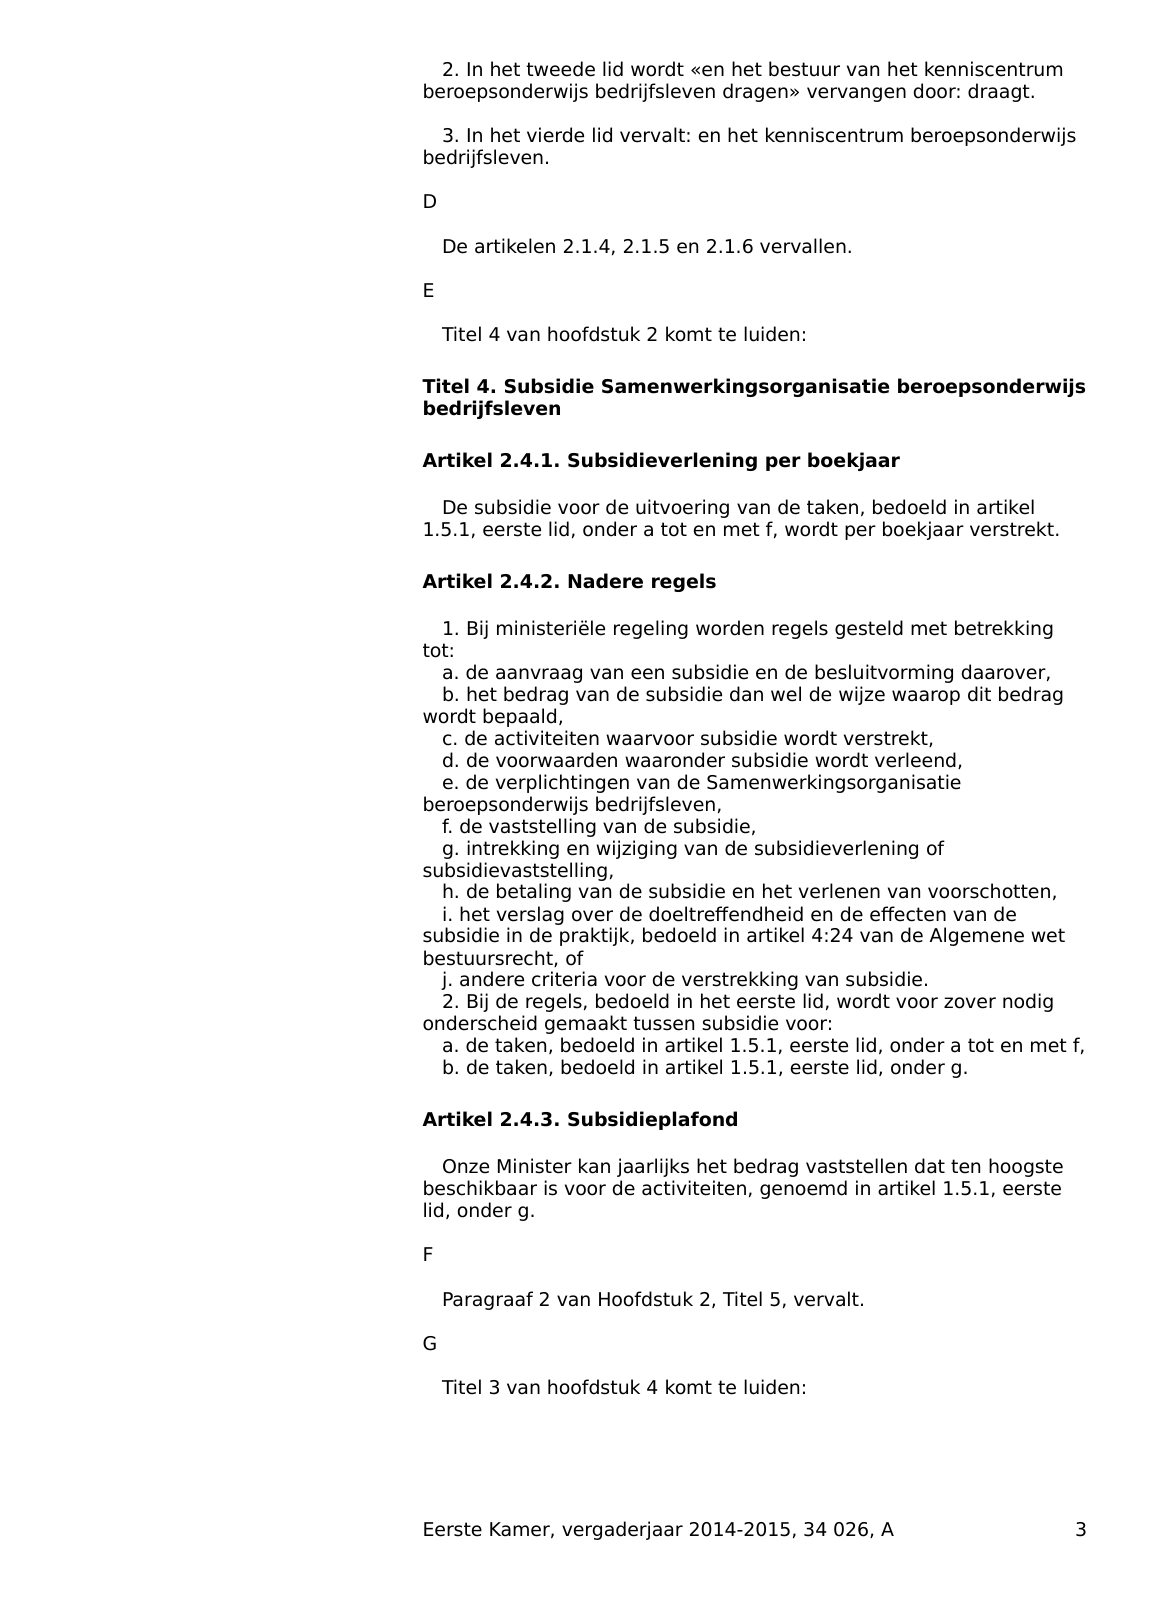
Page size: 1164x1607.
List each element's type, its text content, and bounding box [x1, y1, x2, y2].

subtitle Artikel 2.4.3. Subsidieplafond [422, 1109, 1087, 1131]
text 2. In het tweede lid wordt «en het bestuur van het kenniscentrum beroepsonderwijs bedrijfsleven dragen» vervangen door: draagt. [422, 59, 1087, 103]
text 2. Bij de regels, bedoeld in het eerste lid, wordt voor zover nodig onderscheid gemaakt tussen subsidie voor: [422, 991, 1087, 1035]
text Onze Minister kan jaarlijks het bedrag vaststellen dat ten hoogste beschikbaar is voor de activiteiten, genoemd in artikel 1.5.1, eerste lid, onder g. [422, 1156, 1087, 1222]
text j. andere criteria voor de verstrekking van subsidie. [422, 969, 1087, 991]
subtitle Titel 4. Subsidie Samenwerkingsorganisatie beroepsonderwijs bedrijfsleven [422, 376, 1087, 420]
text c. de activiteiten waarvoor subsidie wordt verstrekt, [422, 728, 1087, 749]
text d. de voorwaarden waaronder subsidie wordt verleend, [422, 749, 1087, 772]
text g. intrekking en wijziging van de subsidieverlening of subsidievaststelling, [422, 837, 1087, 881]
text h. de betaling van de subsidie en het verlenen van voorschotten, [422, 881, 1087, 903]
text i. het verslag over de doeltreffendheid en de effecten van de subsidie in de praktijk, bedoeld in artikel 4:24 van de Algemene wet bestuursrecht, of [422, 903, 1087, 969]
text F [422, 1244, 1087, 1266]
text 1. Bij ministeriële regeling worden regels gesteld met betrekking tot: [422, 618, 1087, 662]
text b. het bedrag van de subsidie dan wel de wijze waarop dit bedrag wordt bepaald, [422, 684, 1087, 728]
text D [422, 191, 1087, 213]
text Titel 3 van hoofdstuk 4 komt te luiden: [422, 1377, 1087, 1399]
text G [422, 1333, 1087, 1355]
text a. de taken, bedoeld in artikel 1.5.1, eerste lid, onder a tot en met f, [422, 1035, 1087, 1057]
text e. de verplichtingen van de Samenwerkingsorganisatie beroepsonderwijs bedrijfsleven, [422, 772, 1087, 816]
text f. de vaststelling van de subsidie, [422, 816, 1087, 837]
subtitle Artikel 2.4.2. Nadere regels [422, 571, 1087, 593]
text a. de aanvraag van een subsidie en de besluitvorming daarover, [422, 662, 1087, 684]
text De artikelen 2.1.4, 2.1.5 en 2.1.6 vervallen. [422, 236, 1087, 257]
text b. de taken, bedoeld in artikel 1.5.1, eerste lid, onder g. [422, 1057, 1087, 1079]
text Paragraaf 2 van Hoofdstuk 2, Titel 5, vervalt. [422, 1288, 1087, 1311]
text E [422, 280, 1087, 302]
text De subsidie voor de uitvoering van de taken, bedoeld in artikel 1.5.1, eerste lid, onder a tot en met f, wordt per boekjaar verstrekt. [422, 497, 1087, 541]
text Titel 4 van hoofdstuk 2 komt te luiden: [422, 324, 1087, 346]
text 3. In het vierde lid vervalt: en het kenniscentrum beroepsonderwijs bedrijfsleven. [422, 125, 1087, 169]
subtitle Artikel 2.4.1. Subsidieverlening per boekjaar [422, 450, 1087, 472]
